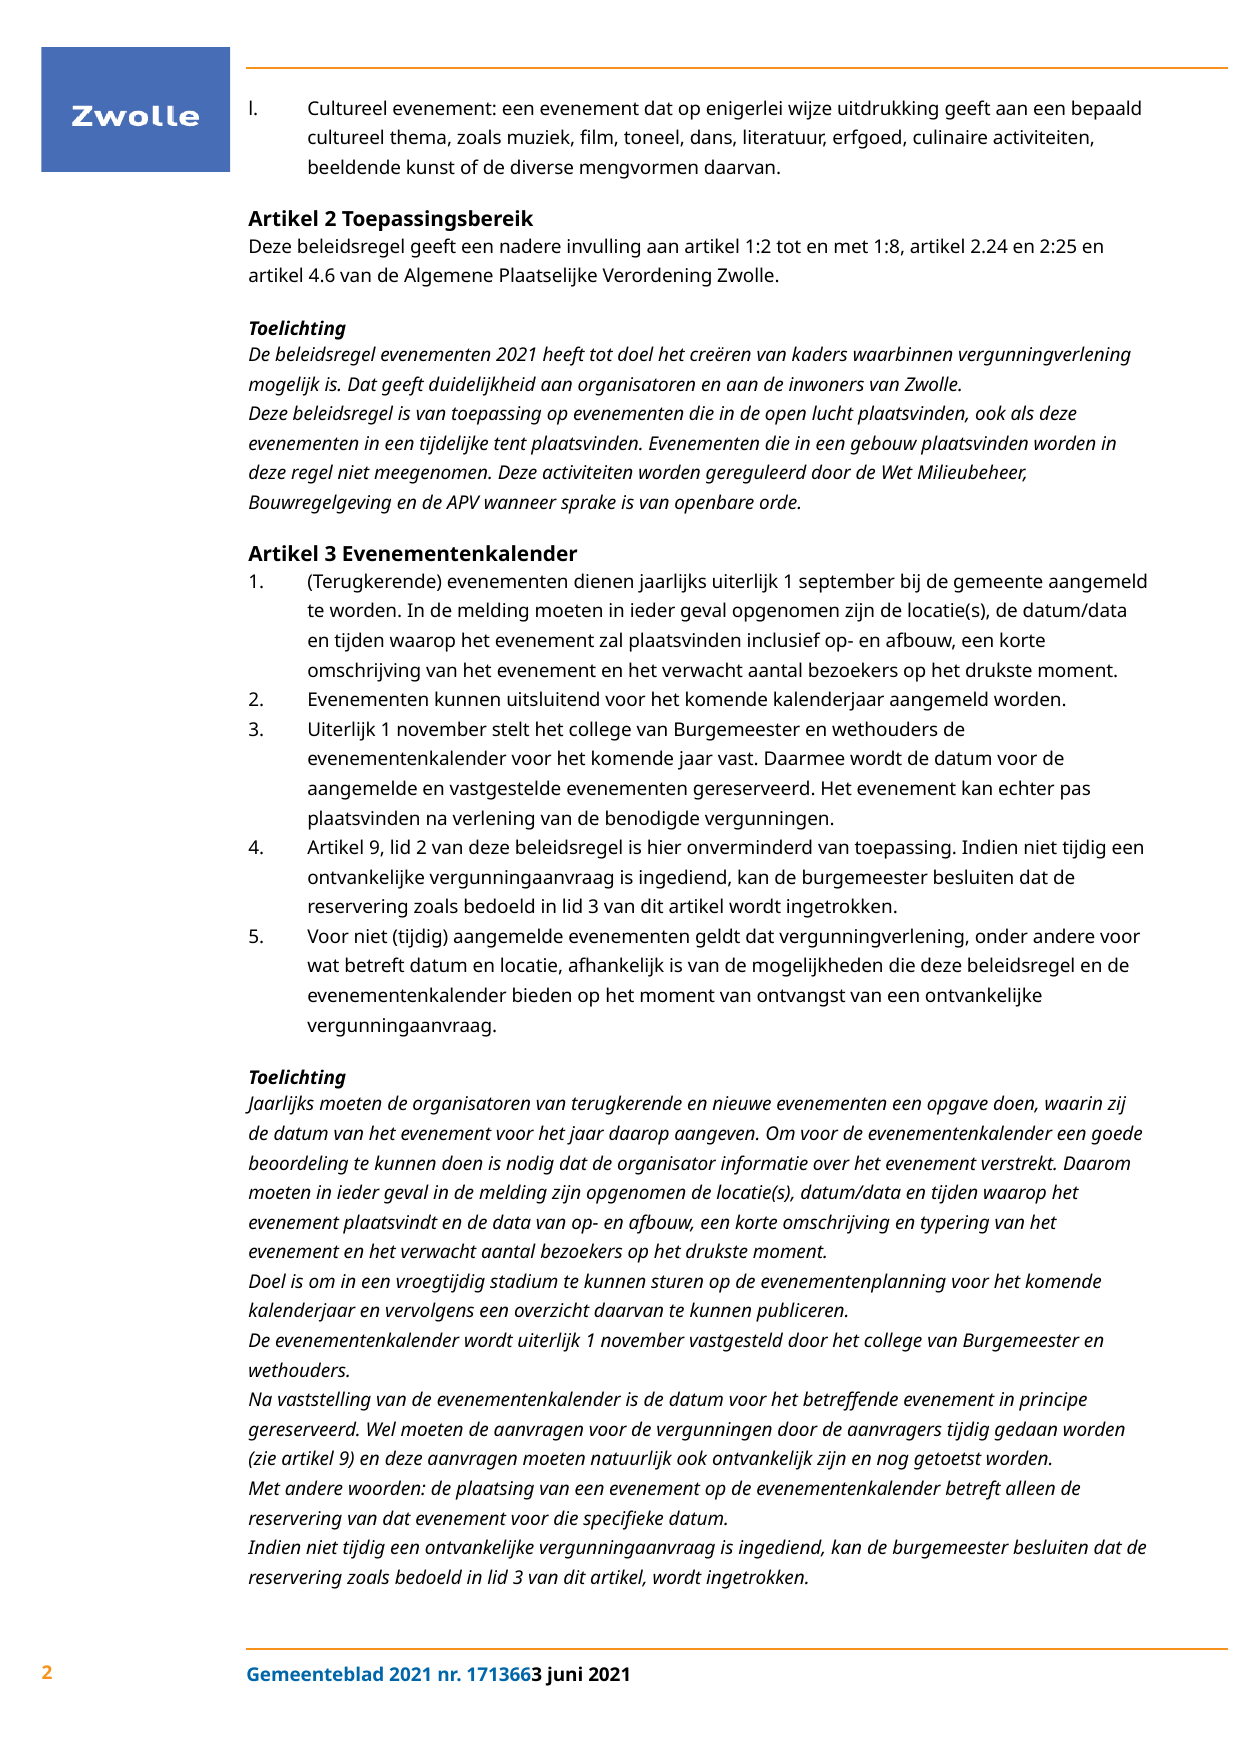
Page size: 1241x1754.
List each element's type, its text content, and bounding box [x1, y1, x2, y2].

text Deze beleidsregel is van toepassing op evenementen die in de open lucht plaatsvinden, ook als deze evenementen in een tijdelijke tent plaatsvinden. Evenementen die in een gebouw plaatsvinden worden in deze regel niet meegenomen. Deze activiteiten worden gereguleerd door de Wet Milieubeheer, Bouwregelgeving en de APV wanneer sprake is van openbare orde. [248, 400, 1152, 515]
list Artikel 9, lid 2 van deze beleidsregel is hier onverminderd van toepassing. Indien niet tijdig een ontvankelijke vergunningaanvraag is ingediend, kan de burgemeester besluiten dat de reservering zoals bedoeld in lid 3 van dit artikel wordt ingetrokken. [248, 834, 1152, 919]
text Deze beleidsregel geeft een nadere invulling aan artikel 1:2 tot en met 1:8, artikel 2.24 en 2:25 en artikel 4.6 van de Algemene Plaatselijke Verordening Zwolle. [248, 233, 1152, 288]
list Cultureel evenement: een evenement dat op enigerlei wijze uitdrukking geeft aan een bepaald cultureel thema, zoals muziek, film, toneel, dans, literatuur, erfgoed, culinaire activiteiten, beeldende kunst of de diverse mengvormen daarvan. [248, 95, 1152, 180]
text Toelichting [248, 313, 1152, 341]
text Artikel 2 Toepassingsbereik [248, 204, 1152, 233]
list Uiterlijk 1 november stelt het college van Burgemeester en wethouders de evenementenkalender voor het komende jaar vast. Daarmee wordt de datum voor de aangemelde en vastgestelde evenementen gereserveerd. Het evenement kan echter pas plaatsvinden na verlening van de benodigde vergunningen. [248, 716, 1152, 830]
list Evenementen kunnen uitsluitend voor het komende kalenderjaar aangemeld worden. [248, 686, 1152, 712]
list Voor niet (tijdig) aangemelde evenementen geldt dat vergunningverlening, onder andere voor wat betreft datum en locatie, afhankelijk is van de mogelijkheden die deze beleidsregel en de evenementenkalender bieden op het moment van ontvangst van een ontvankelijke vergunningaanvraag. [248, 923, 1152, 1037]
text Artikel 3 Evenementenkalender [248, 539, 1152, 568]
text Met andere woorden: de plaatsing van een evenement op de evenementenkalender betreft alleen de reservering van dat evenement voor die specifieke datum. [248, 1475, 1152, 1531]
text Jaarlijks moeten de organisatoren van terugkerende en nieuwe evenementen een opgave doen, waarin zij de datum van het evenement voor het jaar daarop aangeven. Om voor de evenementenkalender een goede beoordeling te kunnen doen is nodig dat de organisator informatie over het evenement verstrekt. Daarom moeten in ieder geval in de melding zijn opgenomen de locatie(s), datum/data en tijden waarop het evenement plaatsvindt en de data van op- en afbouw, een korte omschrijving en typering van het evenement en het verwacht aantal bezoekers op het drukste moment. [248, 1091, 1152, 1264]
text Indien niet tijdig een ontvankelijke vergunningaanvraag is ingediend, kan de burgemeester besluiten dat de reservering zoals bedoeld in lid 3 van dit artikel, wordt ingetrokken. [248, 1534, 1152, 1590]
picture [41, 47, 231, 172]
list (Terugkerende) evenementen dienen jaarlijks uiterlijk 1 september bij de gemeente aangemeld te worden. In de melding moeten in ieder geval opgenomen zijn de locatie(s), de datum/data en tijden waarop het evenement zal plaatsvinden inclusief op- en afbouw, een korte omschrijving van het evenement en het verwacht aantal bezoekers op het drukste moment. [248, 568, 1152, 682]
text Toelichting [248, 1062, 1152, 1091]
text Doel is om in een vroegtijdig stadium te kunnen sturen op de evenementenplanning voor het komende kalenderjaar en vervolgens een overzicht daarvan te kunnen publiceren. [248, 1268, 1152, 1323]
text De evenementenkalender wordt uiterlijk 1 november vastgesteld door het college van Burgemeester en wethouders. [248, 1327, 1152, 1383]
text De beleidsregel evenementen 2021 heeft tot doel het creëren van kaders waarbinnen vergunningverlening mogelijk is. Dat geeft duidelijkheid aan organisatoren en aan de inwoners van Zwolle. [248, 341, 1152, 397]
text Na vaststelling van de evenementenkalender is de datum voor het betreffende evenement in principe gereserveerd. Wel moeten de aanvragen voor de vergunningen door de aanvragers tijdig gedaan worden (zie artikel 9) en deze aanvragen moeten natuurlijk ook ontvankelijk zijn en nog getoetst worden. [248, 1386, 1152, 1471]
